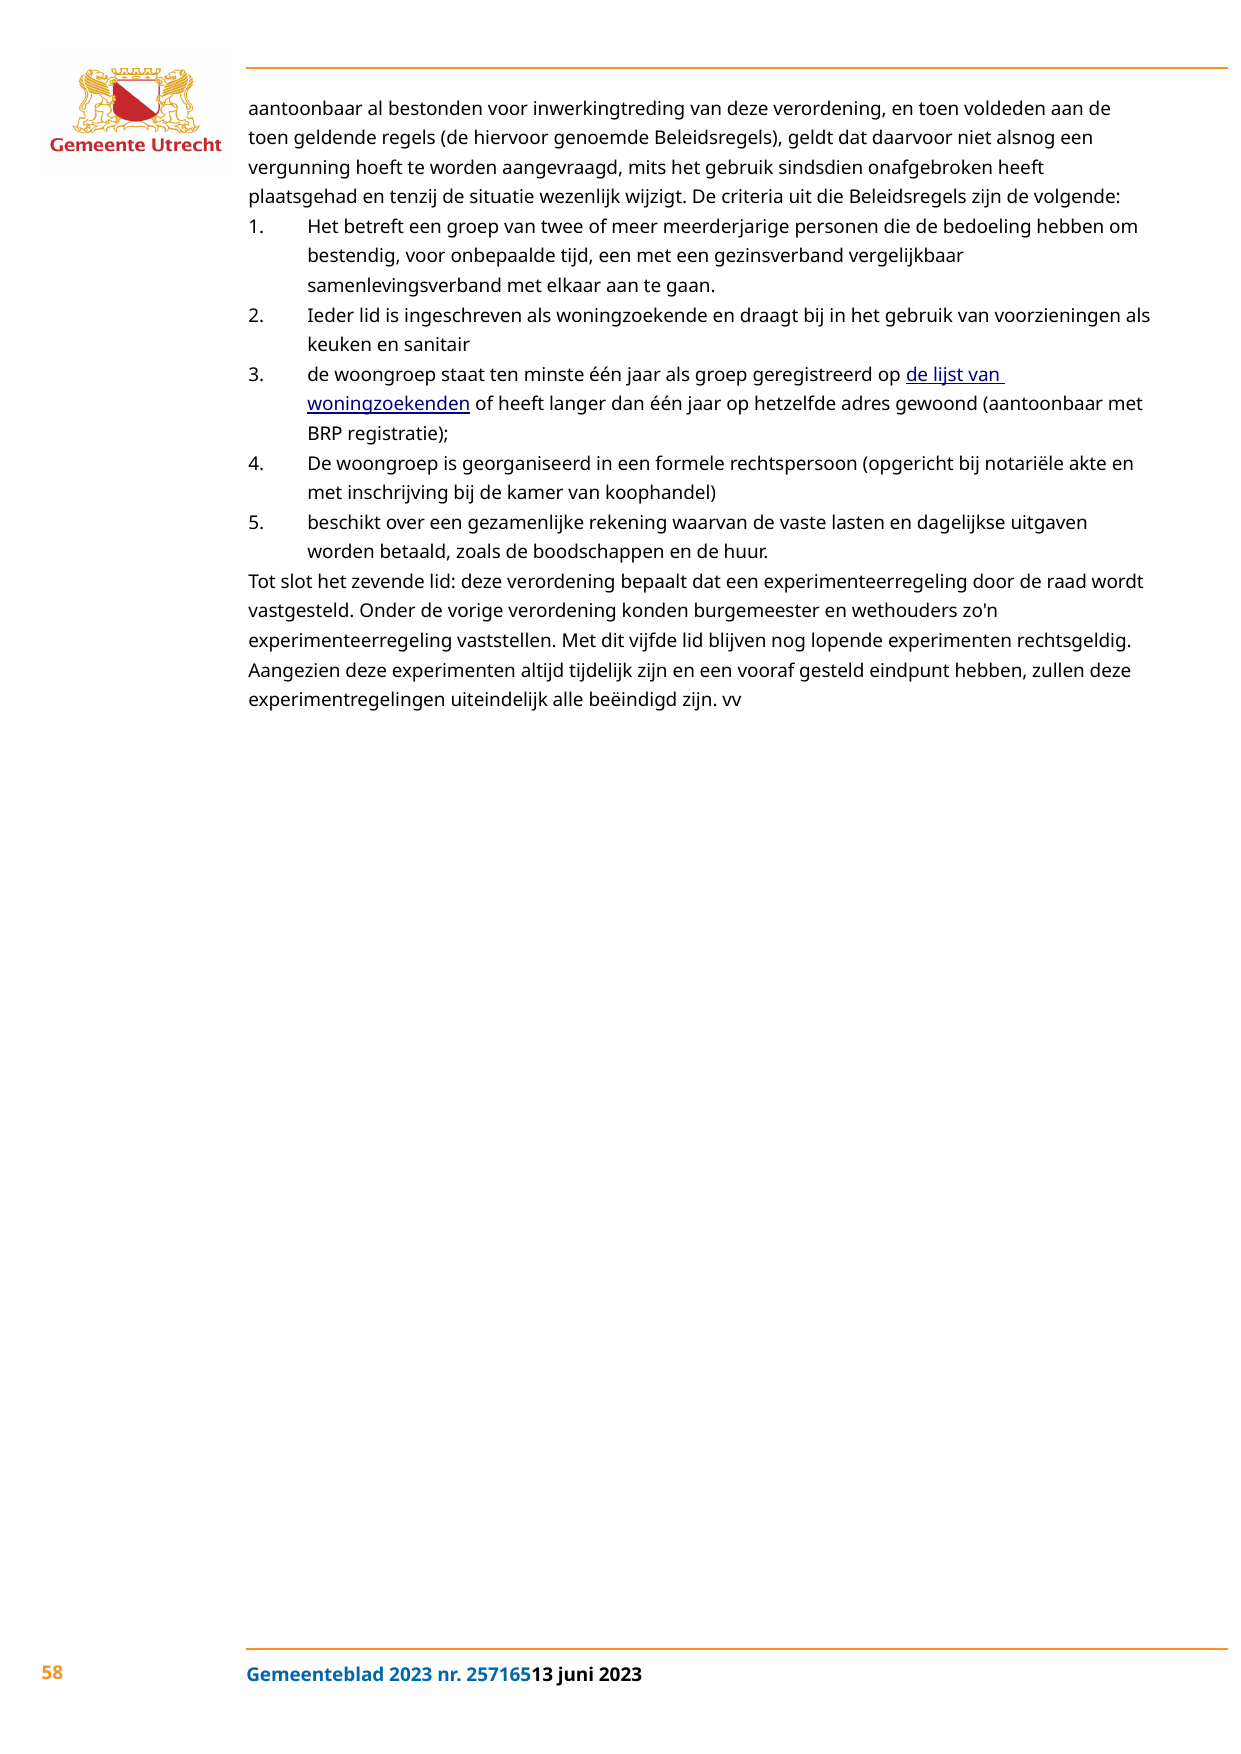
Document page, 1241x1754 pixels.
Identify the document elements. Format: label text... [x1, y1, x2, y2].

list beschikt over een gezamenlijke rekening waarvan de vaste lasten en dagelijkse uitgaven worden betaald, zoals de boodschappen en de huur. [248, 509, 1152, 564]
list Het betreft een groep van twee of meer meerderjarige personen die de bedoeling hebben om bestendig, voor onbepaalde tijd, een met een gezinsverband vergelijkbaar samenlevingsverband met elkaar aan te gaan. [248, 213, 1152, 298]
list Ieder lid is ingeschreven als woningzoekende en draagt bij in het gebruik van voorzieningen als keuken en sanitair [248, 302, 1152, 357]
text Tot slot het zevende lid: deze verordening bepaalt dat een experimenteerregeling door de raad wordt vastgesteld. Onder de vorige verordening konden burgemeester en wethouders zo'n experimenteerregeling vaststellen. Met dit vijfde lid blijven nog lopende experimenten rechtsgeldig. Aangezien deze experimenten altijd tijdelijk zijn en een vooraf gesteld eindpunt hebben, zullen deze experimentregelingen uiteindelijk alle beëindigd zijn. vv [248, 568, 1152, 712]
list De woongroep is georganiseerd in een formele rechtspersoon (opgericht bij notariële akte en met inschrijving bij de kamer van koophandel) [248, 450, 1152, 505]
list de woongroep staat ten minste één jaar als groep geregistreerd op de lijst van woningzoekenden of heeft langer dan één jaar op hetzelfde adres gewoond (aantoonbaar met BRP registratie); [248, 361, 1152, 446]
text aantoonbaar al bestonden voor inwerkingtreding van deze verordening, en toen voldeden aan de toen geldende regels (de hiervoor genoemde Beleidsregels), geldt dat daarvoor niet alsnog een vergunning hoeft te worden aangevraagd, mits het gebruik sindsdien onafgebroken heeft plaatsgehad en tenzij de situatie wezenlijk wijzigt. De criteria uit die Beleidsregels zijn de volgende: [248, 95, 1152, 209]
picture [41, 47, 231, 172]
